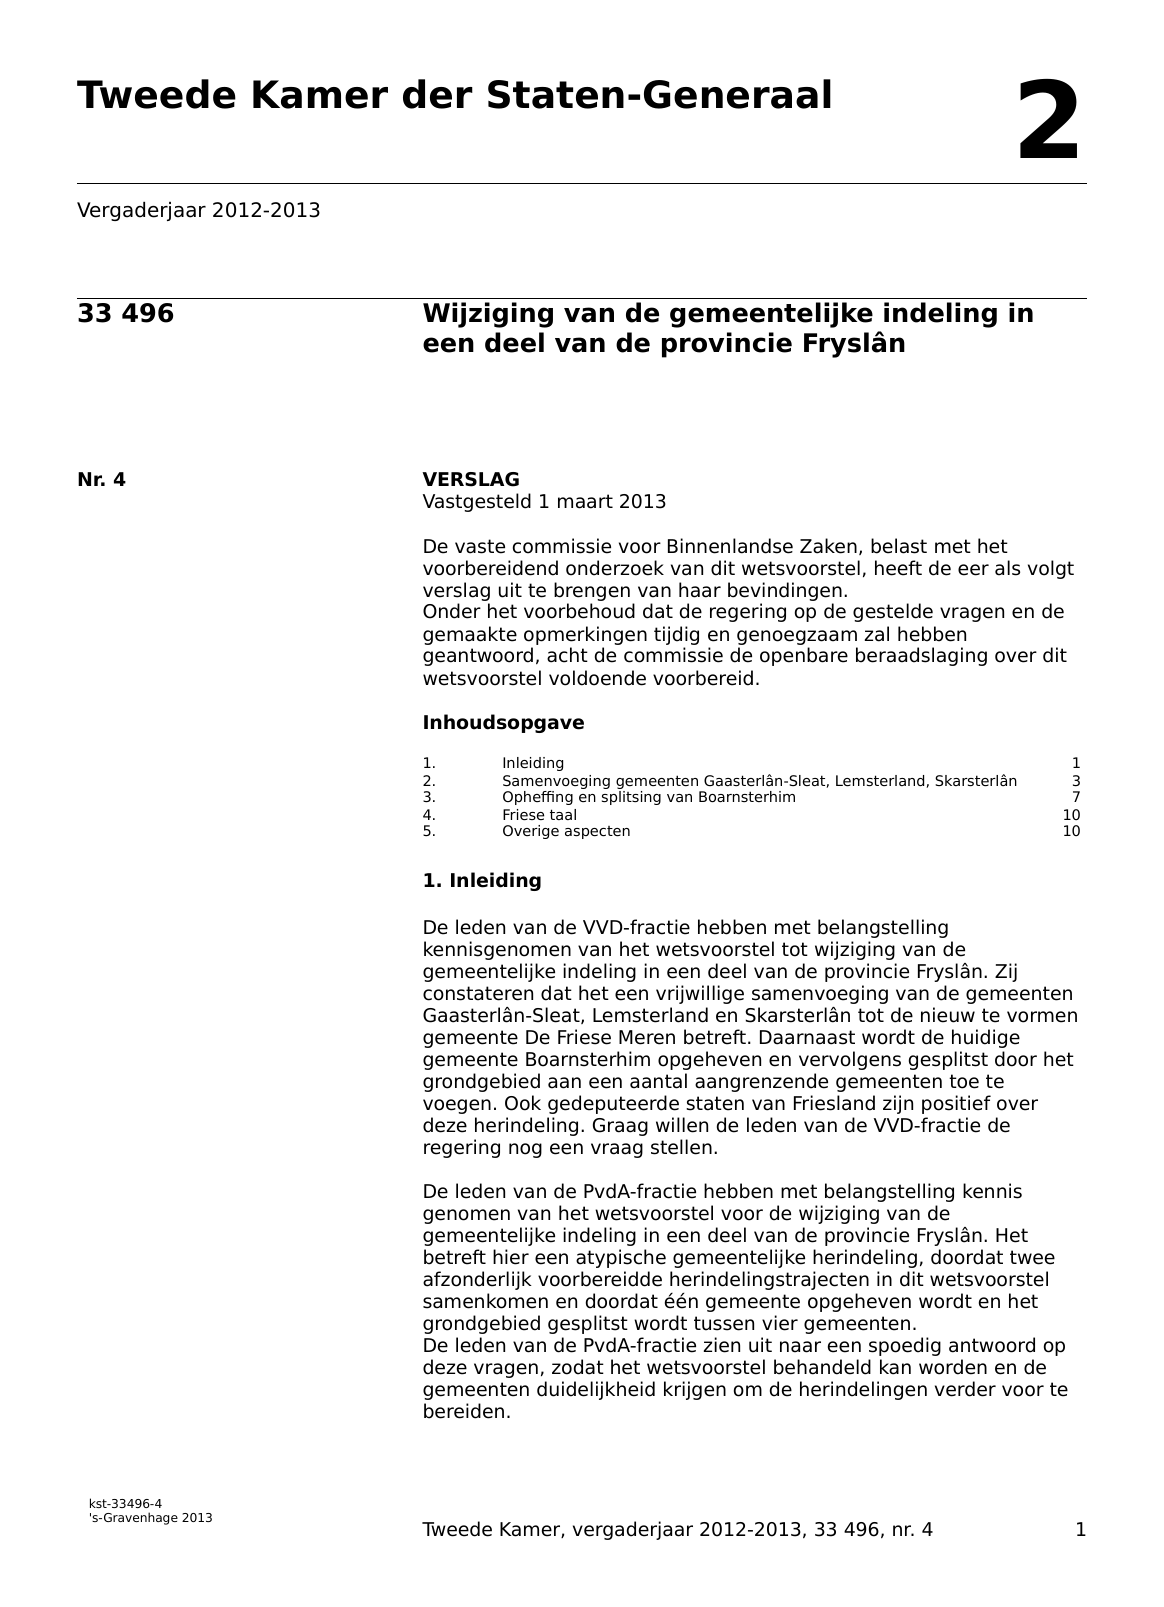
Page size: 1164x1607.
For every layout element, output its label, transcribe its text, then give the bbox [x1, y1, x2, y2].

table_cell Opheffing en splitsing van Boarnsterhim [496, 789, 1028, 806]
text kst-33496-4 [88, 1497, 323, 1511]
table_cell 7 [1028, 789, 1087, 806]
text De leden van de PvdA-fractie zien uit naar een spoedig antwoord op deze vragen, zodat het wetsvoorstel behandeld kan worden en de gemeenten duidelijkheid krijgen om de herindelingen verder voor te bereiden. [422, 1335, 1087, 1423]
table_cell Overige aspecten [496, 823, 1028, 840]
table_cell 2. [422, 773, 496, 789]
text 's-Gravenhage 2013 [88, 1511, 323, 1525]
table_cell Samenvoeging gemeenten Gaasterlân-Sleat, Lemsterland, Skarsterlân [496, 773, 1028, 789]
table_cell 10 [1028, 823, 1087, 840]
subtitle Inhoudsopgave [422, 712, 1087, 733]
text Onder het voorbehoud dat de regering op de gestelde vragen en de gemaakte opmerkingen tijdig en genoegzaam zal hebben geantwoord, acht de commissie de openbare beraadslaging over dit wetsvoorstel voldoende voorbereid. [422, 601, 1087, 689]
text Vastgesteld 1 maart 2013 [422, 491, 1087, 513]
table_cell 4. [422, 806, 496, 823]
table_cell 3. [422, 789, 496, 806]
table_cell Vergaderjaar 2012-2013 [77, 184, 1087, 298]
text De vaste commissie voor Binnenlandse Zaken, belast met het voorbereidend onderzoek van dit wetsvoorstel, heeft de eer als volgt verslag uit te brengen van haar bevindingen. [422, 536, 1087, 601]
subtitle Nr. 4 VERSLAG [77, 469, 1087, 491]
table_header 2 [886, 59, 1087, 183]
table_cell Friese taal [496, 806, 1028, 823]
subtitle 33 496 Wijziging van de gemeentelijke indeling in een deel van de provincie Fryslân [77, 299, 1087, 358]
table_cell 5. [422, 823, 496, 840]
text De leden van de VVD-fractie hebben met belangstelling kennisgenomen van het wetsvoorstel tot wijziging van de gemeentelijke indeling in een deel van de provincie Fryslân. Zij constateren dat het een vrijwillige samenvoeging van de gemeenten Gaasterlân-Sleat, Lemsterland en Skarsterlân tot de nieuw te vormen gemeente De Friese Meren betreft. Daarnaast wordt de huidige gemeente Boarnsterhim opgeheven en vervolgens gesplitst door het grondgebied aan een aantal aangrenzende gemeenten toe te voegen. Ook gedeputeerde staten van Friesland zijn positief over deze herindeling. Graag willen de leden van de VVD-fractie de regering nog een vraag stellen. [422, 917, 1087, 1159]
table_header Inleiding [496, 755, 1028, 772]
table_cell 3 [1028, 773, 1087, 789]
table_header 1. [422, 755, 496, 772]
table_cell 10 [1028, 806, 1087, 823]
table_header 1 [1028, 755, 1087, 772]
subtitle 1. Inleiding [422, 870, 1087, 892]
table_header Tweede Kamer der Staten-Generaal [77, 59, 886, 183]
text De leden van de PvdA-fractie hebben met belangstelling kennis genomen van het wetsvoorstel voor de wijziging van de gemeentelijke indeling in een deel van de provincie Fryslân. Het betreft hier een atypische gemeentelijke herindeling, doordat twee afzonderlijk voorbereidde herindelingstrajecten in dit wetsvoorstel samenkomen en doordat één gemeente opgeheven wordt en het grondgebied gesplitst wordt tussen vier gemeenten. [422, 1181, 1087, 1335]
